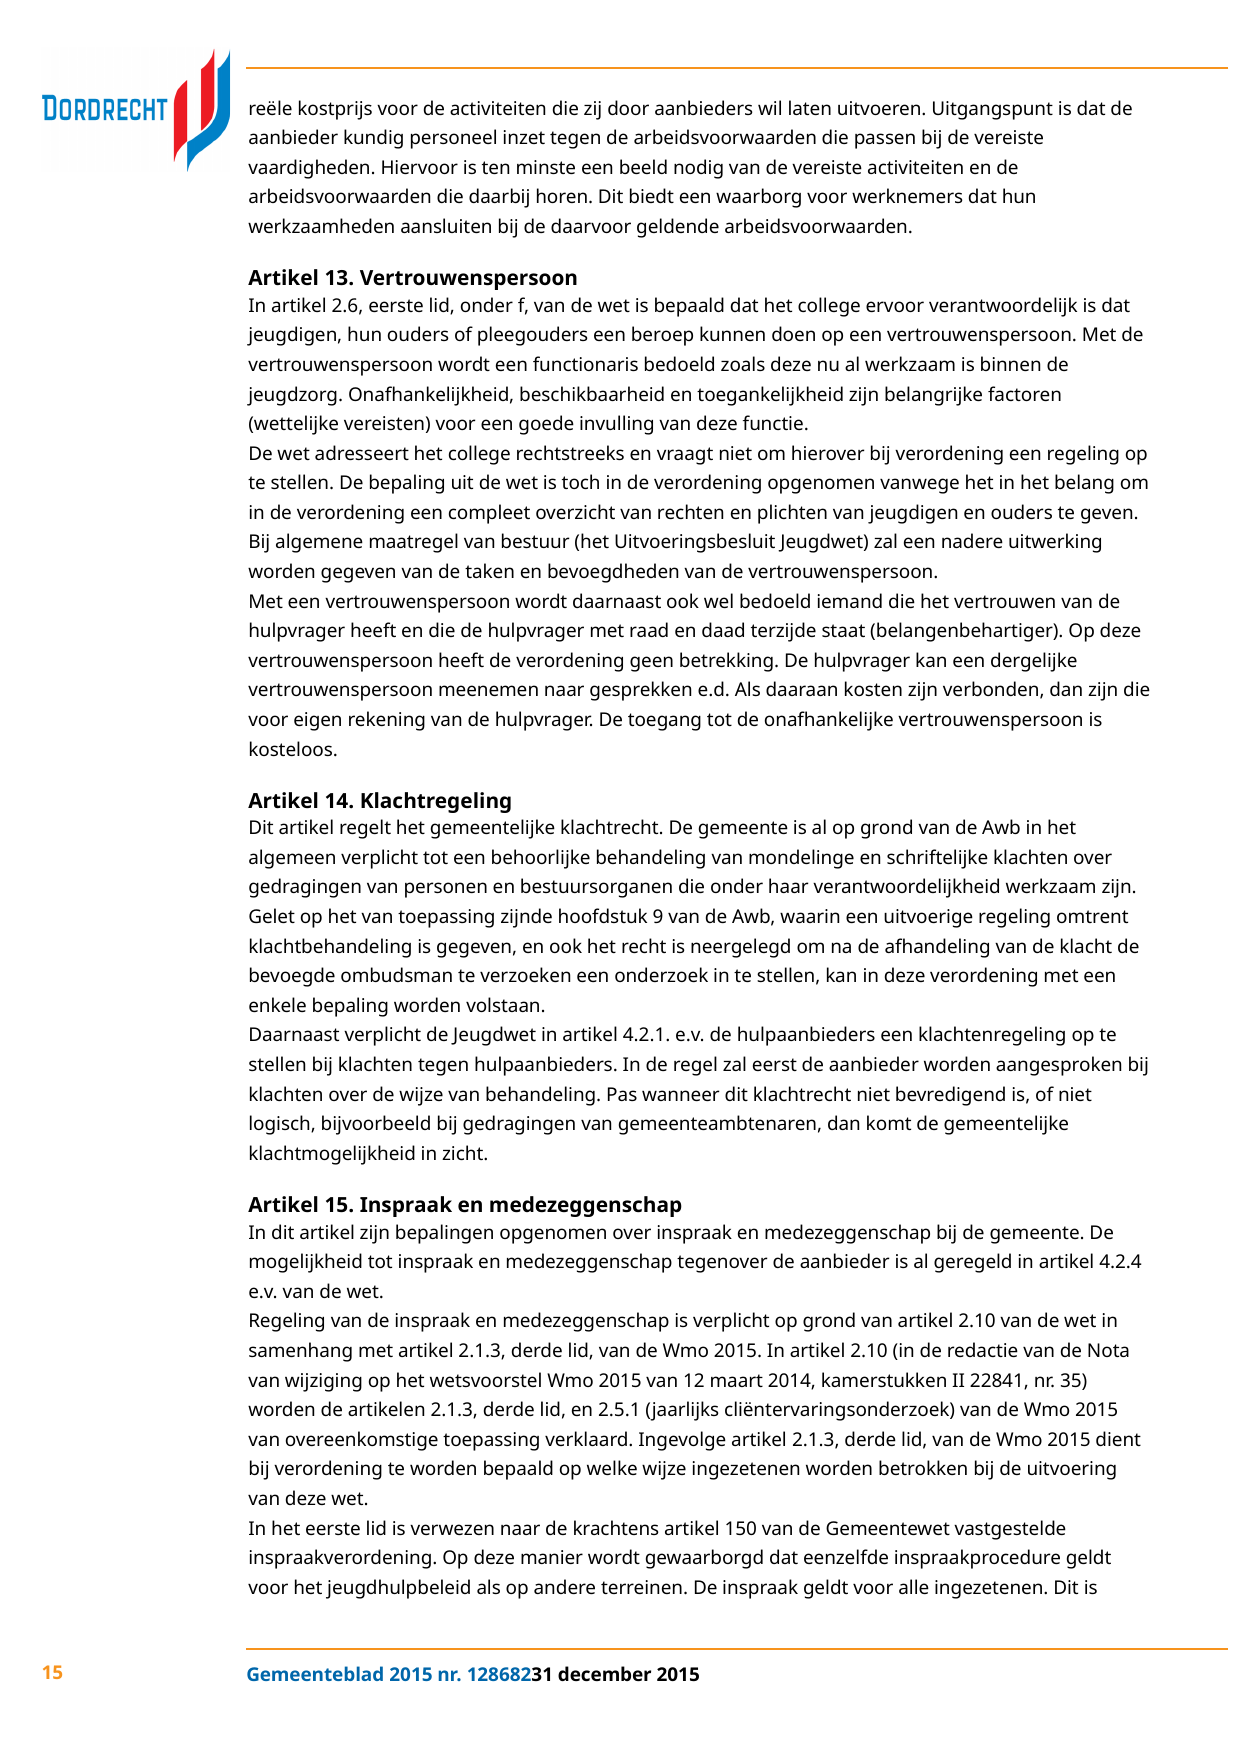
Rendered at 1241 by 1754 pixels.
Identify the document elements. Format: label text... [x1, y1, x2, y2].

text Gelet op het van toepassing zijnde hoofdstuk 9 van de Awb, waarin een uitvoerige regeling omtrent klachtbehandeling is gegeven, en ook het recht is neergelegd om na de afhandeling van de klacht de bevoegde ombudsman te verzoeken een onderzoek in te stellen, kan in deze verordening met een enkele bepaling worden volstaan. [248, 903, 1152, 1018]
text reële kostprijs voor de activiteiten die zij door aanbieders wil laten uitvoeren. Uitgangspunt is dat de aanbieder kundig personeel inzet tegen de arbeidsvoorwaarden die passen bij de vereiste vaardigheden. Hiervoor is ten minste een beeld nodig van de vereiste activiteiten en de arbeidsvoorwaarden die daarbij horen. Dit biedt een waarborg voor werknemers dat hun werkzaamheden aansluiten bij de daarvoor geldende arbeidsvoorwaarden. [248, 95, 1152, 239]
text In artikel 2.6, eerste lid, onder f, van de wet is bepaald dat het college ervoor verantwoordelijk is dat jeugdigen, hun ouders of pleegouders een beroep kunnen doen op een vertrouwenspersoon. Met de vertrouwenspersoon wordt een functionaris bedoeld zoals deze nu al werkzaam is binnen de jeugdzorg. Onafhankelijkheid, beschikbaarheid en toegankelijkheid zijn belangrijke factoren (wettelijke vereisten) voor een goede invulling van deze functie. [248, 292, 1152, 436]
text Dit artikel regelt het gemeentelijke klachtrecht. De gemeente is al op grond van de Awb in het algemeen verplicht tot een behoorlijke behandeling van mondelinge en schriftelijke klachten over gedragingen van personen en bestuursorganen die onder haar verantwoordelijkheid werkzaam zijn. [248, 814, 1152, 899]
text In dit artikel zijn bepalingen opgenomen over inspraak en medezeggenschap bij de gemeente. De mogelijkheid tot inspraak en medezeggenschap tegenover de aanbieder is al geregeld in artikel 4.2.4 e.v. van de wet. [248, 1219, 1152, 1304]
text Artikel 14. Klachtregeling [248, 786, 1152, 814]
text Artikel 13. Vertrouwenspersoon [248, 263, 1152, 292]
text Artikel 15. Inspraak en medezeggenschap [248, 1190, 1152, 1219]
picture [41, 47, 231, 172]
text De wet adresseert het college rechtstreeks en vraagt niet om hierover bij verordening een regeling op te stellen. De bepaling uit de wet is toch in de verordening opgenomen vanwege het in het belang om in de verordening een compleet overzicht van rechten en plichten van jeugdigen en ouders te geven. Bij algemene maatregel van bestuur (het Uitvoeringsbesluit Jeugdwet) zal een nadere uitwerking worden gegeven van de taken en bevoegdheden van de vertrouwenspersoon. [248, 440, 1152, 584]
text Daarnaast verplicht de Jeugdwet in artikel 4.2.1. e.v. de hulpaanbieders een klachtenregeling op te stellen bij klachten tegen hulpaanbieders. In de regel zal eerst de aanbieder worden aangesproken bij klachten over de wijze van behandeling. Pas wanneer dit klachtrecht niet bevredigend is, of niet logisch, bijvoorbeeld bij gedragingen van gemeenteambtenaren, dan komt de gemeentelijke klachtmogelijkheid in zicht. [248, 1022, 1152, 1166]
text In het eerste lid is verwezen naar de krachtens artikel 150 van de Gemeentewet vastgestelde inspraakverordening. Op deze manier wordt gewaarborgd dat eenzelfde inspraakprocedure geldt voor het jeugdhulpbeleid als op andere terreinen. De inspraak geldt voor alle ingezetenen. Dit is [248, 1515, 1152, 1599]
text Regeling van de inspraak en medezeggenschap is verplicht op grond van artikel 2.10 van de wet in samenhang met artikel 2.1.3, derde lid, van de Wmo 2015. In artikel 2.10 (in de redactie van de Nota van wijziging op het wetsvoorstel Wmo 2015 van 12 maart 2014, kamerstukken II 22841, nr. 35) worden de artikelen 2.1.3, derde lid, en 2.5.1 (jaarlijks cliëntervaringsonderzoek) van de Wmo 2015 van overeenkomstige toepassing verklaard. Ingevolge artikel 2.1.3, derde lid, van de Wmo 2015 dient bij verordening te worden bepaald op welke wijze ingezetenen worden betrokken bij de uitvoering van deze wet. [248, 1308, 1152, 1511]
text Met een vertrouwenspersoon wordt daarnaast ook wel bedoeld iemand die het vertrouwen van de hulpvrager heeft en die de hulpvrager met raad en daad terzijde staat (belangenbehartiger). Op deze vertrouwenspersoon heeft de verordening geen betrekking. De hulpvrager kan een dergelijke vertrouwenspersoon meenemen naar gesprekken e.d. Als daaraan kosten zijn verbonden, dan zijn die voor eigen rekening van de hulpvrager. De toegang tot de onafhankelijke vertrouwenspersoon is kosteloos. [248, 588, 1152, 761]
